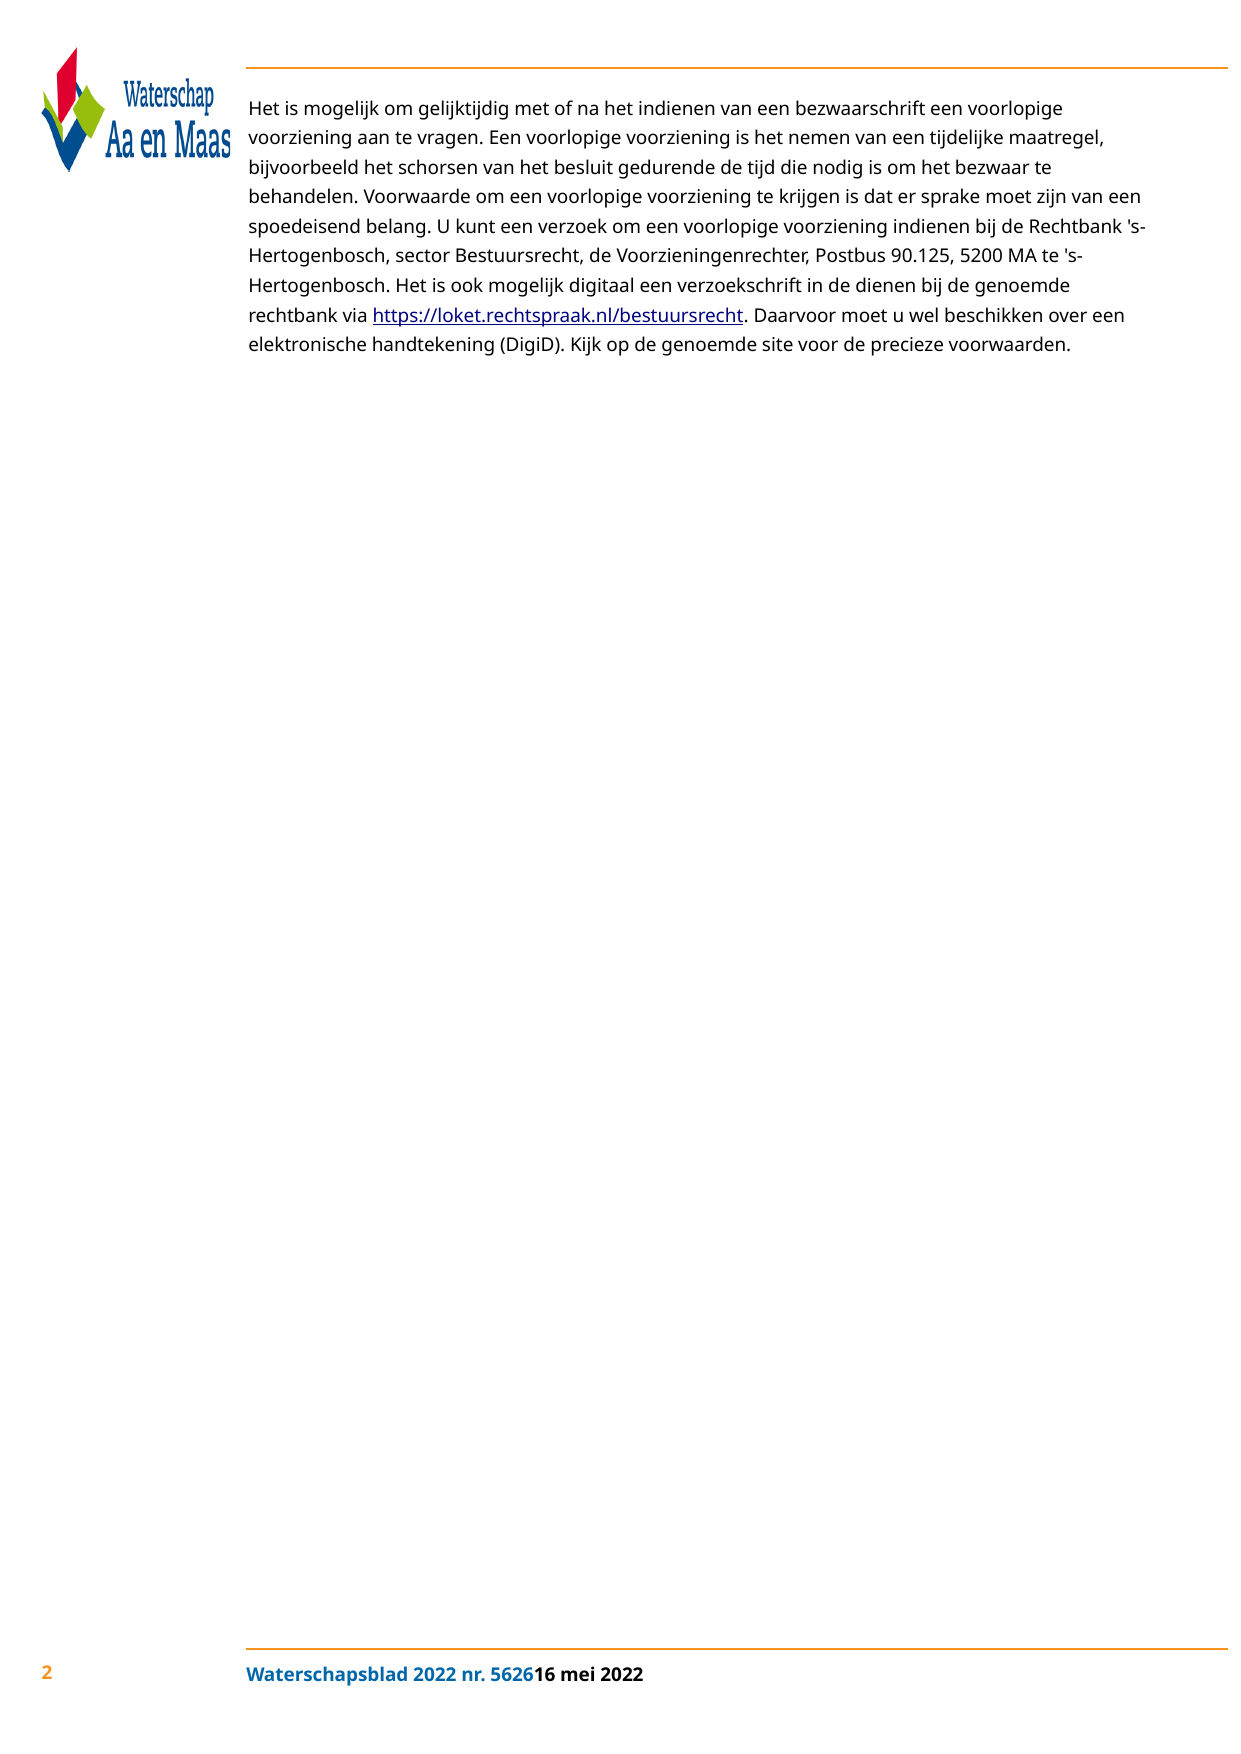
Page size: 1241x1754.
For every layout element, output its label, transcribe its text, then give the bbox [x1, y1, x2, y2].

picture [41, 47, 231, 172]
text Het is mogelijk om gelijktijdig met of na het indienen van een bezwaarschrift een voorlopige voorziening aan te vragen. Een voorlopige voorziening is het nemen van een tijdelijke maatregel, bijvoorbeeld het schorsen van het besluit gedurende de tijd die nodig is om het bezwaar te behandelen. Voorwaarde om een voorlopige voorziening te krijgen is dat er sprake moet zijn van een spoedeisend belang. U kunt een verzoek om een voorlopige voorziening indienen bij de Rechtbank 's-Hertogenbosch, sector Bestuursrecht, de Voorzieningenrechter, Postbus 90.125, 5200 MA te 's-Hertogenbosch. Het is ook mogelijk digitaal een verzoekschrift in de dienen bij de genoemde rechtbank via https://loket.rechtspraak.nl/bestuursrecht. Daarvoor moet u wel beschikken over een elektronische handtekening (DigiD). Kijk op de genoemde site voor de precieze voorwaarden. [248, 95, 1152, 357]
